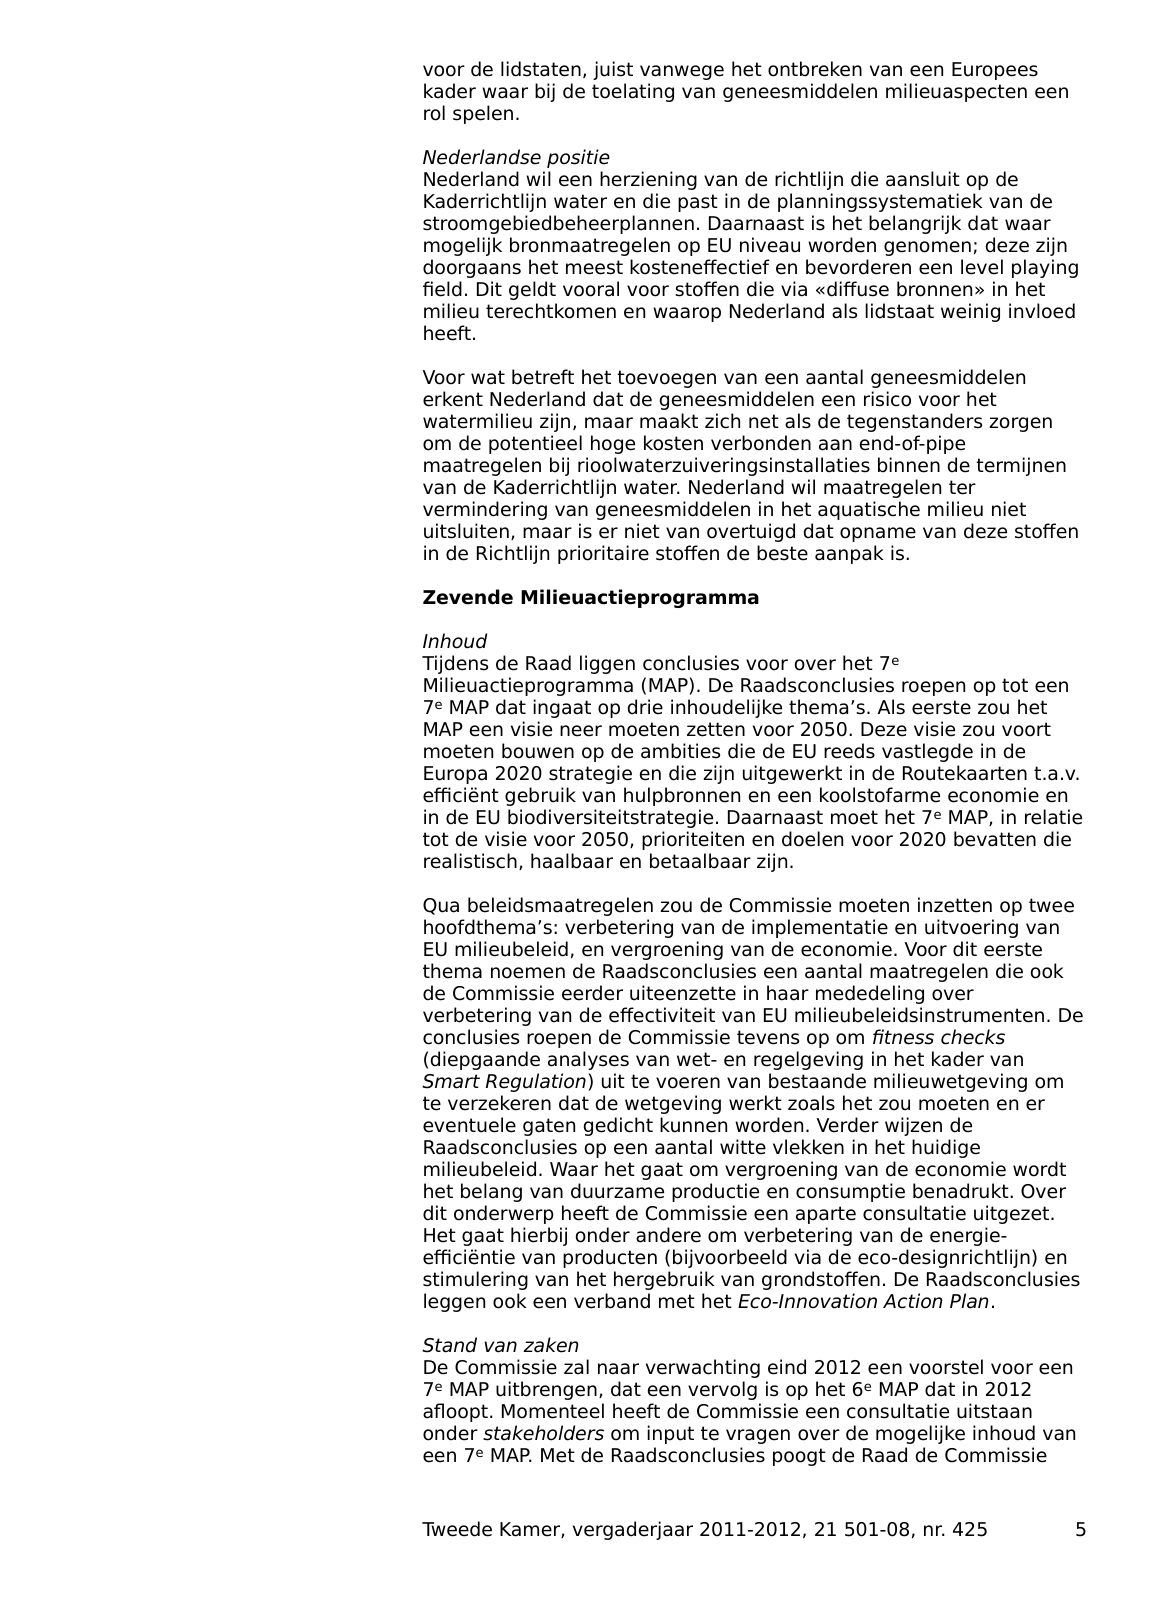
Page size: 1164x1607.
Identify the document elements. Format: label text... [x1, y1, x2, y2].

text Qua beleidsmaatregelen zou de Commissie moeten inzetten op twee hoofdthema’s: verbetering van de implementatie en uitvoering van EU milieubeleid, en vergroening van de economie. Voor dit eerste thema noemen de Raadsconclusies een aantal maatregelen die ook de Commissie eerder uiteenzette in haar mededeling over verbetering van de effectiviteit van EU milieubeleidsinstrumenten. De conclusies roepen de Commissie tevens op om fitness checks (diepgaande analyses van wet- en regelgeving in het kader van Smart Regulation) uit te voeren van bestaande milieuwetgeving om te verzekeren dat de wetgeving werkt zoals het zou moeten en er eventuele gaten gedicht kunnen worden. Verder wijzen de Raadsconclusies op een aantal witte vlekken in het huidige milieubeleid. Waar het gaat om vergroening van de economie wordt het belang van duurzame productie en consumptie benadrukt. Over dit onderwerp heeft de Commissie een aparte consultatie uitgezet. Het gaat hierbij onder andere om verbetering van de energie-efficiëntie van producten (bijvoorbeeld via de eco-designrichtlijn) en stimulering van het hergebruik van grondstoffen. De Raadsconclusies leggen ook een verband met het Eco-Innovation Action Plan. [422, 895, 1087, 1313]
text Tijdens de Raad liggen conclusies voor over het 7e Milieuactieprogramma (MAP). De Raadsconclusies roepen op tot een 7e MAP dat ingaat op drie inhoudelijke thema’s. Als eerste zou het MAP een visie neer moeten zetten voor 2050. Deze visie zou voort moeten bouwen op de ambities die de EU reeds vastlegde in de Europa 2020 strategie en die zijn uitgewerkt in de Routekaarten t.a.v. efficiënt gebruik van hulpbronnen en een koolstofarme economie en in de EU biodiversiteitstrategie. Daarnaast moet het 7e MAP, in relatie tot de visie voor 2050, prioriteiten en doelen voor 2020 bevatten die realistisch, haalbaar en betaalbaar zijn. [422, 653, 1087, 873]
subtitle Nederlandse positie [422, 147, 1087, 169]
subtitle Stand van zaken [422, 1335, 1087, 1357]
text Voor wat betreft het toevoegen van een aantal geneesmiddelen erkent Nederland dat de geneesmiddelen een risico voor het watermilieu zijn, maar maakt zich net als de tegenstanders zorgen om de potentieel hoge kosten verbonden aan end-of-pipe maatregelen bij rioolwaterzuiveringsinstallaties binnen de termijnen van de Kaderrichtlijn water. Nederland wil maatregelen ter vermindering van geneesmiddelen in het aquatische milieu niet uitsluiten, maar is er niet van overtuigd dat opname van deze stoffen in de Richtlijn prioritaire stoffen de beste aanpak is. [422, 367, 1087, 565]
subtitle Zevende Milieuactieprogramma [422, 587, 1087, 609]
text De Commissie zal naar verwachting eind 2012 een voorstel voor een 7e MAP uitbrengen, dat een vervolg is op het 6e MAP dat in 2012 afloopt. Momenteel heeft de Commissie een consultatie uitstaan onder stakeholders om input te vragen over de mogelijke inhoud van een 7e MAP. Met de Raadsconclusies poogt de Raad de Commissie [422, 1357, 1087, 1467]
text voor de lidstaten, juist vanwege het ontbreken van een Europees kader waar bij de toelating van geneesmiddelen milieuaspecten een rol spelen. [422, 59, 1087, 125]
text Nederland wil een herziening van de richtlijn die aansluit op de Kaderrichtlijn water en die past in de planningssystematiek van de stroomgebiedbeheerplannen. Daarnaast is het belangrijk dat waar mogelijk bronmaatregelen op EU niveau worden genomen; deze zijn doorgaans het meest kosteneffectief en bevorderen een level playing field. Dit geldt vooral voor stoffen die via «diffuse bronnen» in het milieu terechtkomen en waarop Nederland als lidstaat weinig invloed heeft. [422, 169, 1087, 345]
subtitle Inhoud [422, 631, 1087, 653]
